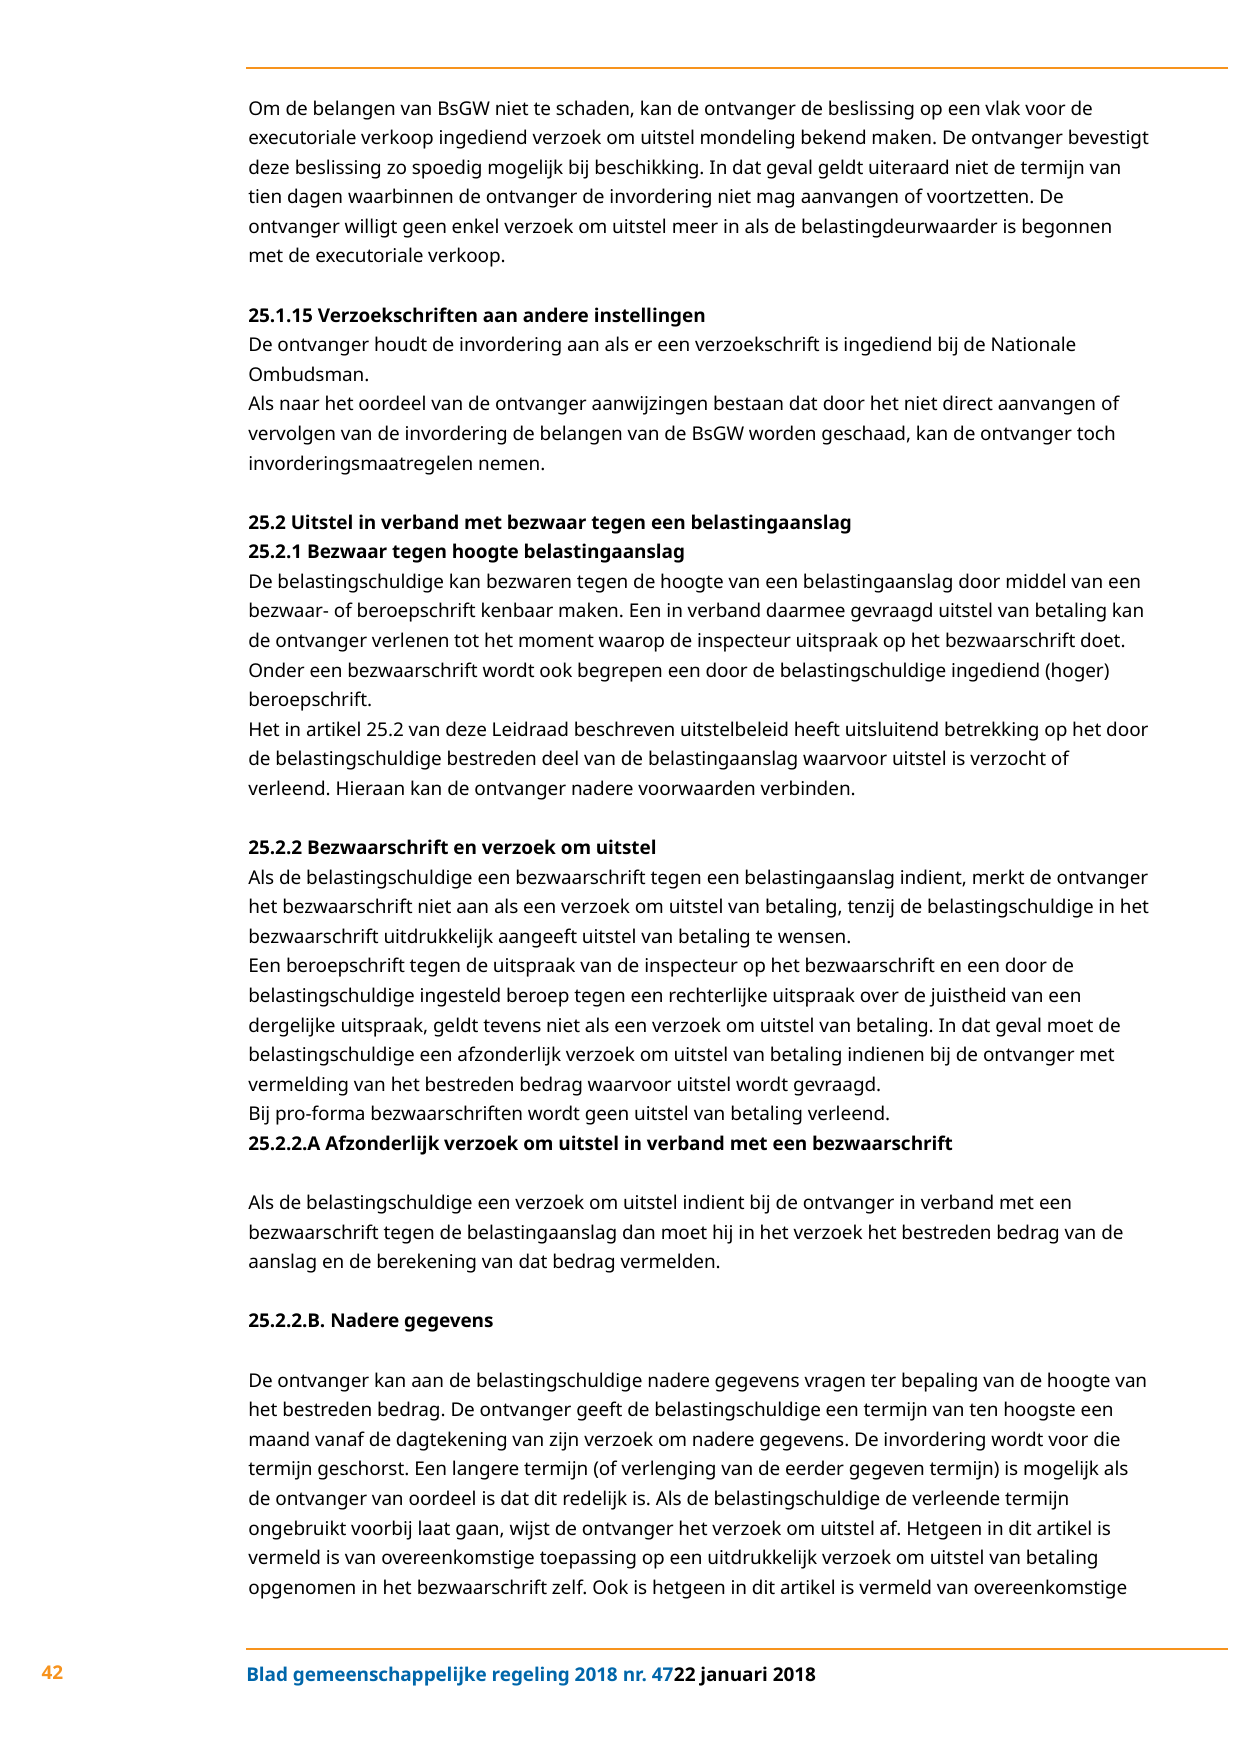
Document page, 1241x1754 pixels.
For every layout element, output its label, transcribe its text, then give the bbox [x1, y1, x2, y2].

text 25.2.2 Bezwaarschrift en verzoek om uitstel [248, 834, 1152, 860]
text 25.2 Uitstel in verband met bezwaar tegen een belastingaanslag [248, 509, 1152, 535]
text Als de belastingschuldige een verzoek om uitstel indient bij de ontvanger in verband met een bezwaarschrift tegen de belastingaanslag dan moet hij in het verzoek het bestreden bedrag van de aanslag en de berekening van dat bedrag vermelden. [248, 1189, 1152, 1274]
picture [41, 47, 231, 172]
text 25.2.2.A Afzonderlijk verzoek om uitstel in verband met een bezwaarschrift [248, 1130, 1152, 1156]
text De ontvanger houdt de invordering aan als er een verzoekschrift is ingediend bij de Nationale Ombudsman. [248, 331, 1152, 387]
text 25.2.1 Bezwaar tegen hoogte belastingaanslag [248, 538, 1152, 564]
text 25.1.15 Verzoekschriften aan andere instellingen [248, 302, 1152, 328]
text 25.2.2.B. Nadere gegevens [248, 1308, 1152, 1333]
text De ontvanger kan aan de belastingschuldige nadere gegevens vragen ter bepaling van de hoogte van het bestreden bedrag. De ontvanger geeft de belastingschuldige een termijn van ten hoogste een maand vanaf de dagtekening van zijn verzoek om nadere gegevens. De invordering wordt voor die termijn geschorst. Een langere termijn (of verlenging van de eerder gegeven termijn) is mogelijk als de ontvanger van oordeel is dat dit redelijk is. Als de belastingschuldige de verleende termijn ongebruikt voorbij laat gaan, wijst de ontvanger het verzoek om uitstel af. Hetgeen in dit artikel is vermeld is van overeenkomstige toepassing op een uitdrukkelijk verzoek om uitstel van betaling opgenomen in het bezwaarschrift zelf. Ook is hetgeen in dit artikel is vermeld van overeenkomstige [248, 1367, 1152, 1600]
text Als naar het oordeel van de ontvanger aanwijzingen bestaan dat door het niet direct aanvangen of vervolgen van de invordering de belangen van de BsGW worden geschaad, kan de ontvanger toch invorderingsmaatregelen nemen. [248, 391, 1152, 476]
text Als de belastingschuldige een bezwaarschrift tegen een belastingaanslag indient, merkt de ontvanger het bezwaarschrift niet aan als een verzoek om uitstel van betaling, tenzij de belastingschuldige in het bezwaarschrift uitdrukkelijk aangeeft uitstel van betaling te wensen. [248, 864, 1152, 949]
text Bij pro-forma bezwaarschriften wordt geen uitstel van betaling verleend. [248, 1101, 1152, 1126]
text Een beroepschrift tegen de uitspraak van de inspecteur op het bezwaarschrift en een door de belastingschuldige ingesteld beroep tegen een rechterlijke uitspraak over de juistheid van een dergelijke uitspraak, geldt tevens niet als een verzoek om uitstel van betaling. In dat geval moet de belastingschuldige een afzonderlijk verzoek om uitstel van betaling indienen bij de ontvanger met vermelding van het bestreden bedrag waarvoor uitstel wordt gevraagd. [248, 953, 1152, 1097]
text De belastingschuldige kan bezwaren tegen de hoogte van een belastingaanslag door middel van een bezwaar- of beroepschrift kenbaar maken. Een in verband daarmee gevraagd uitstel van betaling kan de ontvanger verlenen tot het moment waarop de inspecteur uitspraak op het bezwaarschrift doet. Onder een bezwaarschrift wordt ook begrepen een door de belastingschuldige ingediend (hoger) beroepschrift. [248, 568, 1152, 712]
text Om de belangen van BsGW niet te schaden, kan de ontvanger de beslissing op een vlak voor de executoriale verkoop ingediend verzoek om uitstel mondeling bekend maken. De ontvanger bevestigt deze beslissing zo spoedig mogelijk bij beschikking. In dat geval geldt uiteraard niet de termijn van tien dagen waarbinnen de ontvanger de invordering niet mag aanvangen of voortzetten. De ontvanger willigt geen enkel verzoek om uitstel meer in als de belastingdeurwaarder is begonnen met de executoriale verkoop. [248, 95, 1152, 268]
text Het in artikel 25.2 van deze Leidraad beschreven uitstelbeleid heeft uitsluitend betrekking op het door de belastingschuldige bestreden deel van de belastingaanslag waarvoor uitstel is verzocht of verleend. Hieraan kan de ontvanger nadere voorwaarden verbinden. [248, 716, 1152, 801]
